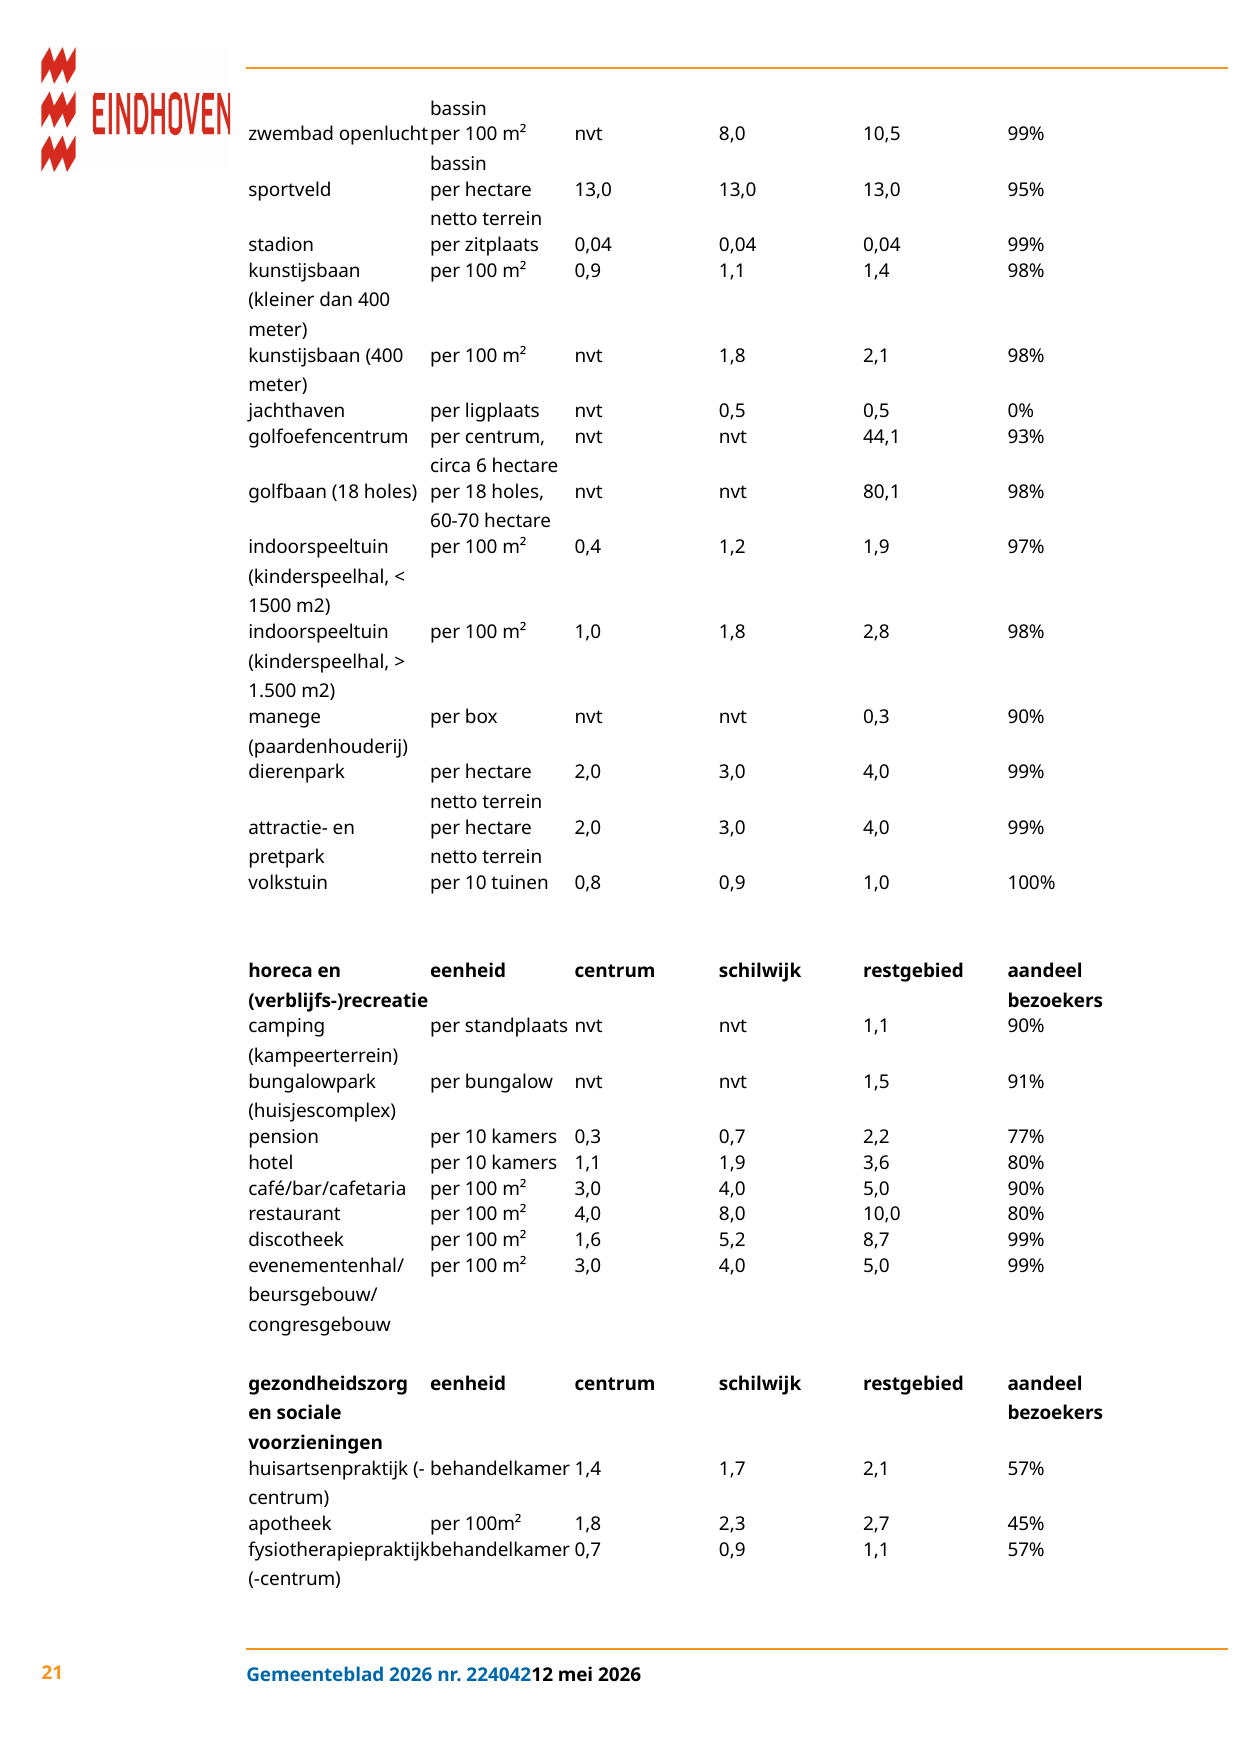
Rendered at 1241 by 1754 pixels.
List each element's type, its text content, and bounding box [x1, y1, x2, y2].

table_cell per box [430, 703, 574, 758]
table_header horeca en (verblijfs-)recreatie [248, 958, 430, 1013]
table_cell nvt [719, 478, 863, 533]
table_cell 1,1 [719, 257, 863, 342]
table_cell per bungalow [430, 1068, 574, 1123]
table_cell per 10 kamers [430, 1149, 574, 1175]
table_cell per 100 m² [430, 1252, 574, 1337]
table_cell 99% [1007, 121, 1152, 176]
table_cell 90% [1007, 703, 1152, 758]
table_cell dierenpark [248, 759, 430, 814]
table_cell 0,9 [719, 869, 863, 895]
table_cell 98% [1007, 342, 1152, 397]
table_cell per 10 kamers [430, 1123, 574, 1149]
table_cell 5,2 [719, 1226, 863, 1252]
table_cell evenementenhal/beursgebouw/congresgebouw [248, 1252, 430, 1337]
table_header eenheid [430, 1370, 574, 1455]
table_cell 4,0 [719, 1175, 863, 1201]
table_cell 3,0 [719, 759, 863, 814]
table_cell 1,4 [574, 1455, 719, 1510]
table_cell 0,9 [719, 1536, 863, 1591]
table_cell per centrum, circa 6 hectare [430, 423, 574, 478]
table_cell 80,1 [863, 478, 1007, 533]
table_cell per 100 m² [430, 1201, 574, 1226]
table_cell per 100m² [430, 1510, 574, 1536]
table_header aandeel bezoekers [1007, 958, 1152, 1013]
table_cell [1007, 95, 1152, 121]
table_cell 4,0 [863, 759, 1007, 814]
table_cell 3,0 [574, 1175, 719, 1201]
table_cell 0,3 [574, 1123, 719, 1149]
table_cell 10,5 [863, 121, 1007, 176]
table_cell hotel [248, 1149, 430, 1175]
table_cell 0,5 [863, 397, 1007, 423]
table_cell 0,04 [574, 231, 719, 257]
table_cell 98% [1007, 618, 1152, 703]
table_cell 0,8 [574, 869, 719, 895]
table_cell 0,3 [863, 703, 1007, 758]
table_cell nvt [574, 478, 719, 533]
table_cell 1,8 [719, 342, 863, 397]
table_header restgebied [863, 958, 1007, 1013]
table_header eenheid [430, 958, 574, 1013]
table_header centrum [574, 1370, 719, 1455]
table_cell 13,0 [574, 176, 719, 231]
table_cell 0,9 [574, 257, 719, 342]
table_cell 91% [1007, 1068, 1152, 1123]
table_cell nvt [574, 1013, 719, 1068]
table_cell 99% [1007, 1252, 1152, 1337]
table_cell 99% [1007, 759, 1152, 814]
table_cell per 100 m² [430, 257, 574, 342]
table_cell 13,0 [719, 176, 863, 231]
table_cell camping (kampeerterrein) [248, 1013, 430, 1068]
table_cell kunstijsbaan (kleiner dan 400 meter) [248, 257, 430, 342]
table_cell per 100 m² [430, 1175, 574, 1201]
table_cell 5,0 [863, 1252, 1007, 1337]
table_header aandeel bezoekers [1007, 1370, 1152, 1455]
table_cell 44,1 [863, 423, 1007, 478]
table_header schilwijk [719, 1370, 863, 1455]
table_cell 1,4 [863, 257, 1007, 342]
table_cell per 10 tuinen [430, 869, 574, 895]
table_cell zwembad openlucht [248, 121, 430, 176]
table_cell 57% [1007, 1455, 1152, 1510]
table_cell 4,0 [574, 1201, 719, 1226]
table_cell 1,7 [719, 1455, 863, 1510]
table_cell 2,8 [863, 618, 1007, 703]
table_cell 8,0 [719, 1201, 863, 1226]
table_cell attractie- en pretpark [248, 814, 430, 869]
table_cell 93% [1007, 423, 1152, 478]
table_cell per 100 m² [430, 1226, 574, 1252]
table_cell 5,0 [863, 1175, 1007, 1201]
table_cell per standplaats [430, 1013, 574, 1068]
table_cell 77% [1007, 1123, 1152, 1149]
table_cell sportveld [248, 176, 430, 231]
table_cell [248, 95, 430, 121]
table_cell 90% [1007, 1013, 1152, 1068]
table_cell 1,8 [574, 1510, 719, 1536]
table_cell 1,5 [863, 1068, 1007, 1123]
table_cell per hectare netto terrein [430, 759, 574, 814]
table_cell per ligplaats [430, 397, 574, 423]
table_cell 1,1 [863, 1013, 1007, 1068]
table_cell 0,4 [574, 534, 719, 618]
table_cell apotheek [248, 1510, 430, 1536]
table_cell nvt [574, 397, 719, 423]
table_cell 4,0 [719, 1252, 863, 1337]
table_cell 95% [1007, 176, 1152, 231]
table_cell 1,0 [574, 618, 719, 703]
table_cell 3,0 [574, 1252, 719, 1337]
table_cell behandelkamer [430, 1536, 574, 1591]
table_cell nvt [574, 1068, 719, 1123]
table_header centrum [574, 958, 719, 1013]
table_cell 80% [1007, 1201, 1152, 1226]
table_header gezondheidszorg en sociale voorzieningen [248, 1370, 430, 1455]
table_cell manege (paardenhouderij) [248, 703, 430, 758]
table_header restgebied [863, 1370, 1007, 1455]
table_cell nvt [574, 423, 719, 478]
table_cell 2,3 [719, 1510, 863, 1536]
table_cell 0,7 [719, 1123, 863, 1149]
table_cell 97% [1007, 534, 1152, 618]
table_cell per 100 m² [430, 534, 574, 618]
table_cell café/bar/cafetaria [248, 1175, 430, 1201]
table_cell per 100 m² [430, 618, 574, 703]
table_cell 2,7 [863, 1510, 1007, 1536]
table_cell 2,2 [863, 1123, 1007, 1149]
table_cell fysiotherapiepraktijk (-centrum) [248, 1536, 430, 1591]
table_cell nvt [719, 703, 863, 758]
table_cell restaurant [248, 1201, 430, 1226]
table_cell 2,1 [863, 1455, 1007, 1510]
table_cell bassin [430, 95, 574, 121]
table_cell 90% [1007, 1175, 1152, 1201]
table_cell [574, 95, 719, 121]
table_cell 0% [1007, 397, 1152, 423]
table_cell 0,04 [863, 231, 1007, 257]
table_cell 1,9 [863, 534, 1007, 618]
table_cell 1,8 [719, 618, 863, 703]
table_cell stadion [248, 231, 430, 257]
table_cell 45% [1007, 1510, 1152, 1536]
table_cell 0,5 [719, 397, 863, 423]
table_cell 98% [1007, 478, 1152, 533]
table_cell jachthaven [248, 397, 430, 423]
table_cell nvt [719, 1068, 863, 1123]
table_cell pension [248, 1123, 430, 1149]
table_cell indoorspeeltuin (kinderspeelhal, > 1.500 m2) [248, 618, 430, 703]
table_cell 99% [1007, 1226, 1152, 1252]
table_cell per 100 m² [430, 342, 574, 397]
table_cell 1,0 [863, 869, 1007, 895]
table_cell 80% [1007, 1149, 1152, 1175]
table_cell per zitplaats [430, 231, 574, 257]
table_cell per 100 m² bassin [430, 121, 574, 176]
table_cell 0,7 [574, 1536, 719, 1591]
table_cell nvt [719, 1013, 863, 1068]
table_cell [719, 95, 863, 121]
table_cell per hectare netto terrein [430, 814, 574, 869]
table_cell per 18 holes, 60-70 hectare [430, 478, 574, 533]
table_cell 99% [1007, 231, 1152, 257]
table_cell 13,0 [863, 176, 1007, 231]
table_cell 1,1 [863, 1536, 1007, 1591]
table_cell 1,9 [719, 1149, 863, 1175]
table_cell 100% [1007, 869, 1152, 895]
table_cell 1,6 [574, 1226, 719, 1252]
table_cell 4,0 [863, 814, 1007, 869]
table_cell nvt [574, 121, 719, 176]
table_cell per hectare netto terrein [430, 176, 574, 231]
table_cell 2,0 [574, 759, 719, 814]
table_cell bungalowpark (huisjescomplex) [248, 1068, 430, 1123]
table_cell indoorspeeltuin (kinderspeelhal, < 1500 m2) [248, 534, 430, 618]
table_cell discotheek [248, 1226, 430, 1252]
table_cell kunstijsbaan (400 meter) [248, 342, 430, 397]
table_cell 98% [1007, 257, 1152, 342]
table_cell 1,2 [719, 534, 863, 618]
table_cell 1,1 [574, 1149, 719, 1175]
table_cell nvt [574, 703, 719, 758]
table_cell 10,0 [863, 1201, 1007, 1226]
table_cell golfbaan (18 holes) [248, 478, 430, 533]
table_cell 8,7 [863, 1226, 1007, 1252]
table_cell 2,1 [863, 342, 1007, 397]
table_cell huisartsenpraktijk (-centrum) [248, 1455, 430, 1510]
table_cell 0,04 [719, 231, 863, 257]
table_cell 2,0 [574, 814, 719, 869]
table_cell 3,0 [719, 814, 863, 869]
table_cell [863, 95, 1007, 121]
table_cell golfoefencentrum [248, 423, 430, 478]
table_cell 8,0 [719, 121, 863, 176]
table_cell nvt [719, 423, 863, 478]
table_cell 57% [1007, 1536, 1152, 1591]
picture [41, 47, 231, 172]
table_cell nvt [574, 342, 719, 397]
table_cell 99% [1007, 814, 1152, 869]
table_cell 3,6 [863, 1149, 1007, 1175]
table_cell behandelkamer [430, 1455, 574, 1510]
table_header schilwijk [719, 958, 863, 1013]
table_cell volkstuin [248, 869, 430, 895]
